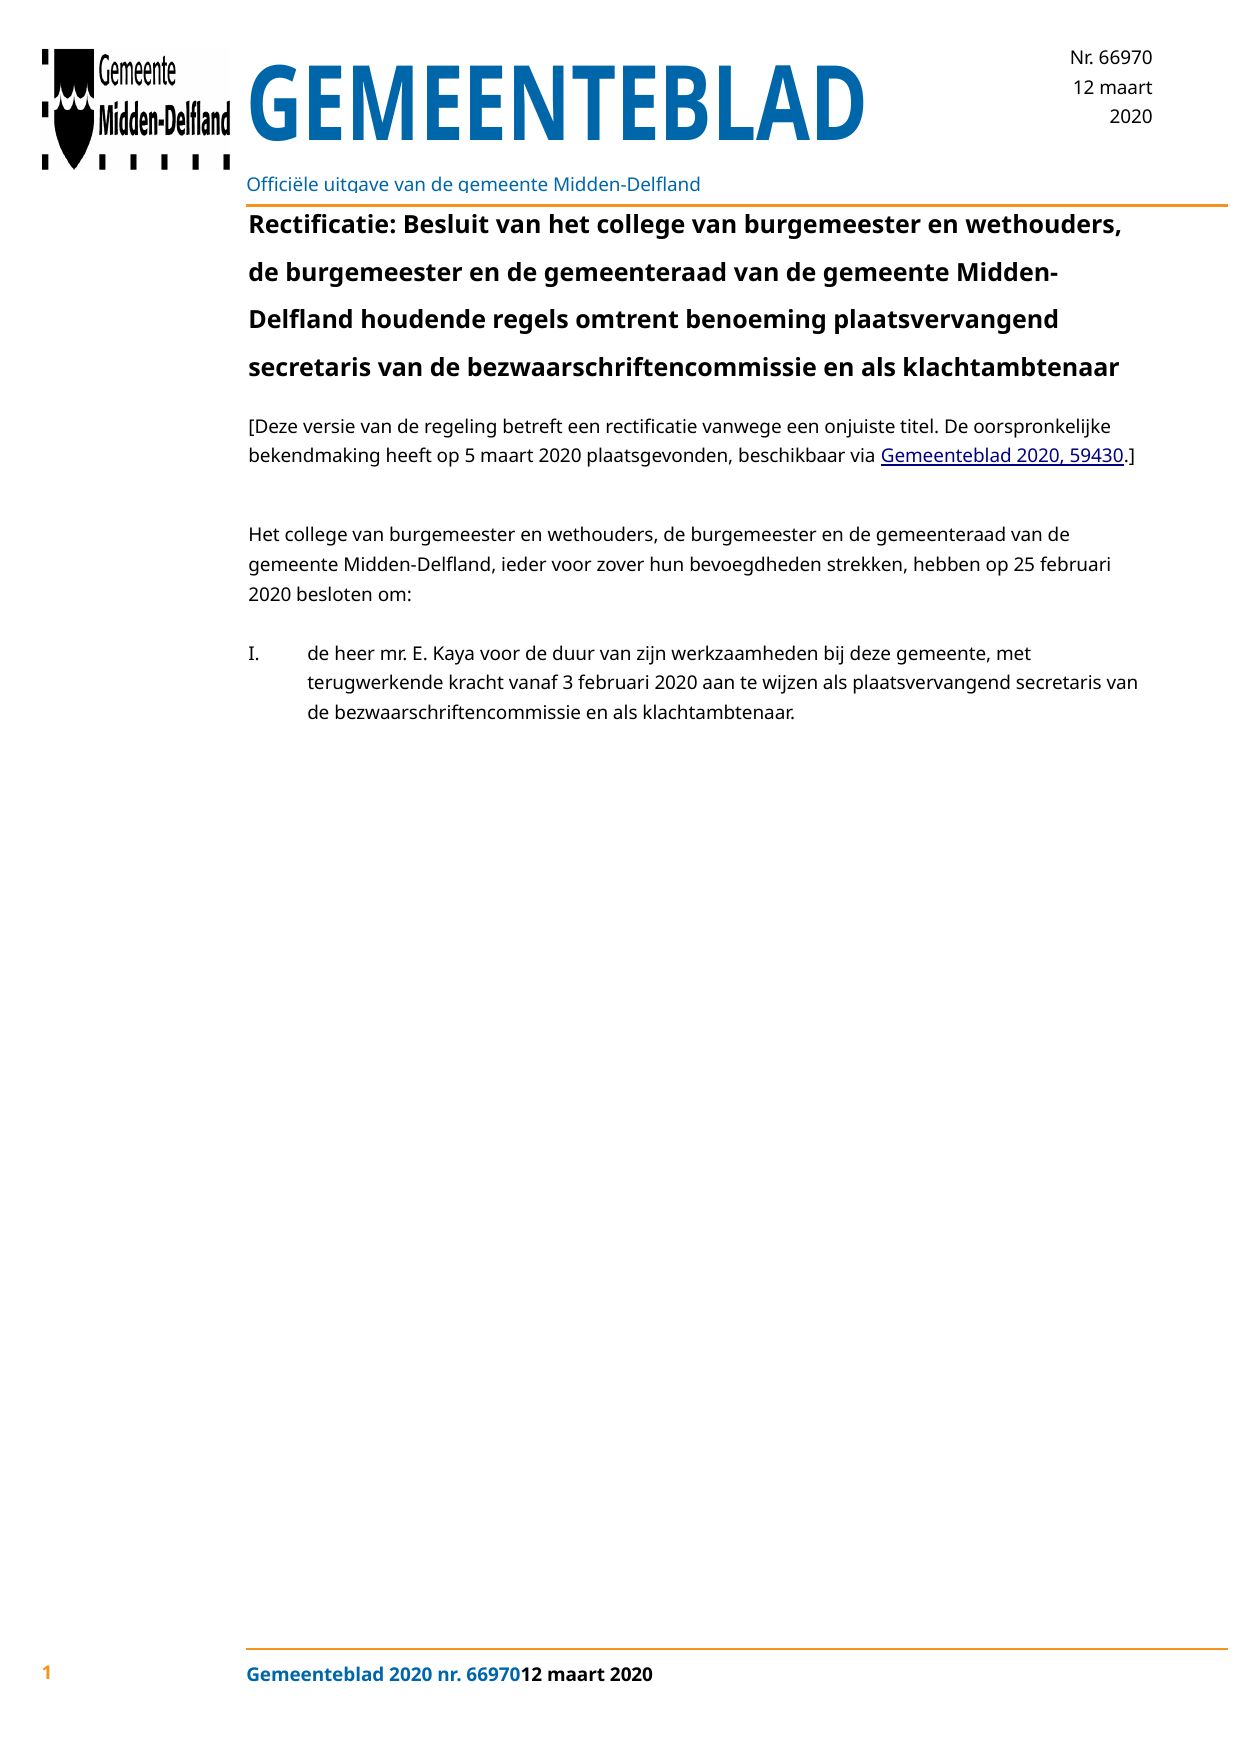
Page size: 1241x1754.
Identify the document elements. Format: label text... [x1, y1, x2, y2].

list de heer mr. E. Kaya voor de duur van zijn werkzaamheden bij deze gemeente, met terugwerkende kracht vanaf 3 februari 2020 aan te wijzen als plaatsvervangend secretaris van de bezwaarschriftencommissie en als klachtambtenaar. [248, 640, 1152, 725]
picture [41, 47, 231, 172]
text Rectificatie: Besluit van het college van burgemeester en wethouders, de burgemeester en de gemeenteraad van de gemeente Midden-Delfland houdende regels omtrent benoeming plaatsvervangend secretaris van de bezwaarschriftencommissie en als klachtambtenaar [248, 207, 1152, 384]
text [Deze versie van de regeling betreft een rectificatie vanwege een onjuiste titel. De oorspronkelijke bekendmaking heeft op 5 maart 2020 plaatsgevonden, beschikbaar via Gemeenteblad 2020, 59430.] [248, 413, 1152, 468]
text Het college van burgemeester en wethouders, de burgemeester en de gemeenteraad van de gemeente Midden-Delfland, ieder voor zover hun bevoegdheden strekken, hebben op 25 februari 2020 besloten om: [248, 522, 1152, 606]
